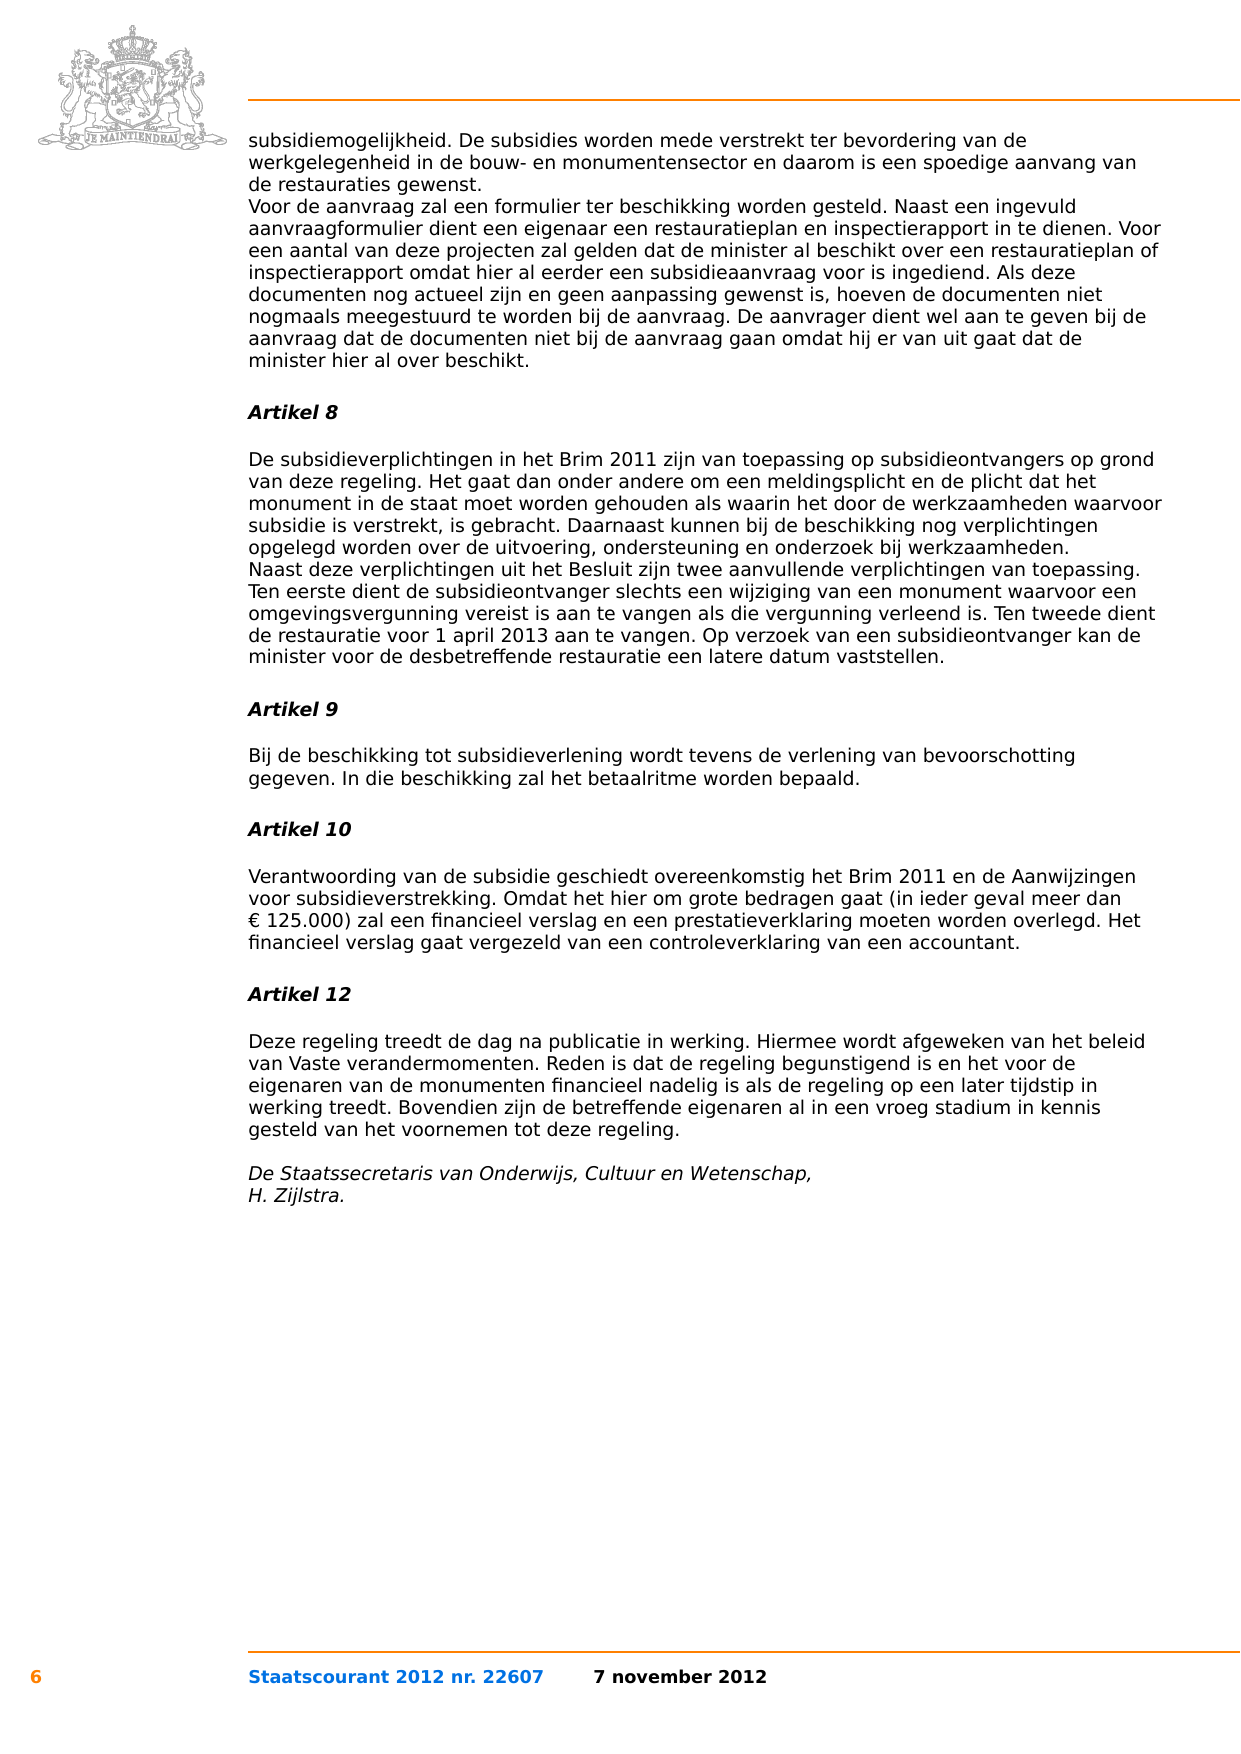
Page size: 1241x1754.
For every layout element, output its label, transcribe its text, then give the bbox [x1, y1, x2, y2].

subtitle Artikel 9 [248, 698, 1163, 720]
picture [38, 25, 227, 150]
text De Staatssecretaris van Onderwijs, Cultuur en Wetenschap, H. Zijlstra. [248, 1163, 1163, 1207]
subtitle Artikel 10 [248, 819, 1163, 841]
text Naast deze verplichtingen uit het Besluit zijn twee aanvullende verplichtingen van toepassing. Ten eerste dient de subsidieontvanger slechts een wijziging van een monument waarvoor een omgevingsvergunning vereist is aan te vangen als die vergunning verleend is. Ten tweede dient de restauratie voor 1 april 2013 aan te vangen. Op verzoek van een subsidieontvanger kan de minister voor de desbetreffende restauratie een latere datum vaststellen. [248, 558, 1163, 668]
subtitle Artikel 12 [248, 984, 1163, 1006]
text Bij de beschikking tot subsidieverlening wordt tevens de verlening van bevoorschotting gegeven. In die beschikking zal het betaalritme worden bepaald. [248, 745, 1163, 789]
text Verantwoording van de subsidie geschiedt overeenkomstig het Brim 2011 en de Aanwijzingen voor subsidieverstrekking. Omdat het hier om grote bedragen gaat (in ieder geval meer dan € 125.000) zal een financieel verslag en een prestatieverklaring moeten worden overlegd. Het financieel verslag gaat vergezeld van een controleverklaring van een accountant. [248, 866, 1163, 954]
text De subsidieverplichtingen in het Brim 2011 zijn van toepassing op subsidieontvangers op grond van deze regeling. Het gaat dan onder andere om een meldingsplicht en de plicht dat het monument in de staat moet worden gehouden als waarin het door de werkzaamheden waarvoor subsidie is verstrekt, is gebracht. Daarnaast kunnen bij de beschikking nog verplichtingen opgelegd worden over de uitvoering, ondersteuning en onderzoek bij werkzaamheden. [248, 449, 1163, 558]
text subsidiemogelijkheid. De subsidies worden mede verstrekt ter bevordering van de werkgelegenheid in de bouw- en monumentensector en daarom is een spoedige aanvang van de restauraties gewenst. [248, 130, 1163, 196]
text Deze regeling treedt de dag na publicatie in werking. Hiermee wordt afgeweken van het beleid van Vaste verandermomenten. Reden is dat de regeling begunstigend is en het voor de eigenaren van de monumenten financieel nadelig is als de regeling op een later tijdstip in werking treedt. Bovendien zijn de betreffende eigenaren al in een vroeg stadium in kennis gesteld van het voornemen tot deze regeling. [248, 1031, 1163, 1141]
text Voor de aanvraag zal een formulier ter beschikking worden gesteld. Naast een ingevuld aanvraagformulier dient een eigenaar een restauratieplan en inspectierapport in te dienen. Voor een aantal van deze projecten zal gelden dat de minister al beschikt over een restauratieplan of inspectierapport omdat hier al eerder een subsidieaanvraag voor is ingediend. Als deze documenten nog actueel zijn en geen aanpassing gewenst is, hoeven de documenten niet nogmaals meegestuurd te worden bij de aanvraag. De aanvrager dient wel aan te geven bij de aanvraag dat de documenten niet bij de aanvraag gaan omdat hij er van uit gaat dat de minister hier al over beschikt. [248, 196, 1163, 372]
subtitle Artikel 8 [248, 402, 1163, 424]
